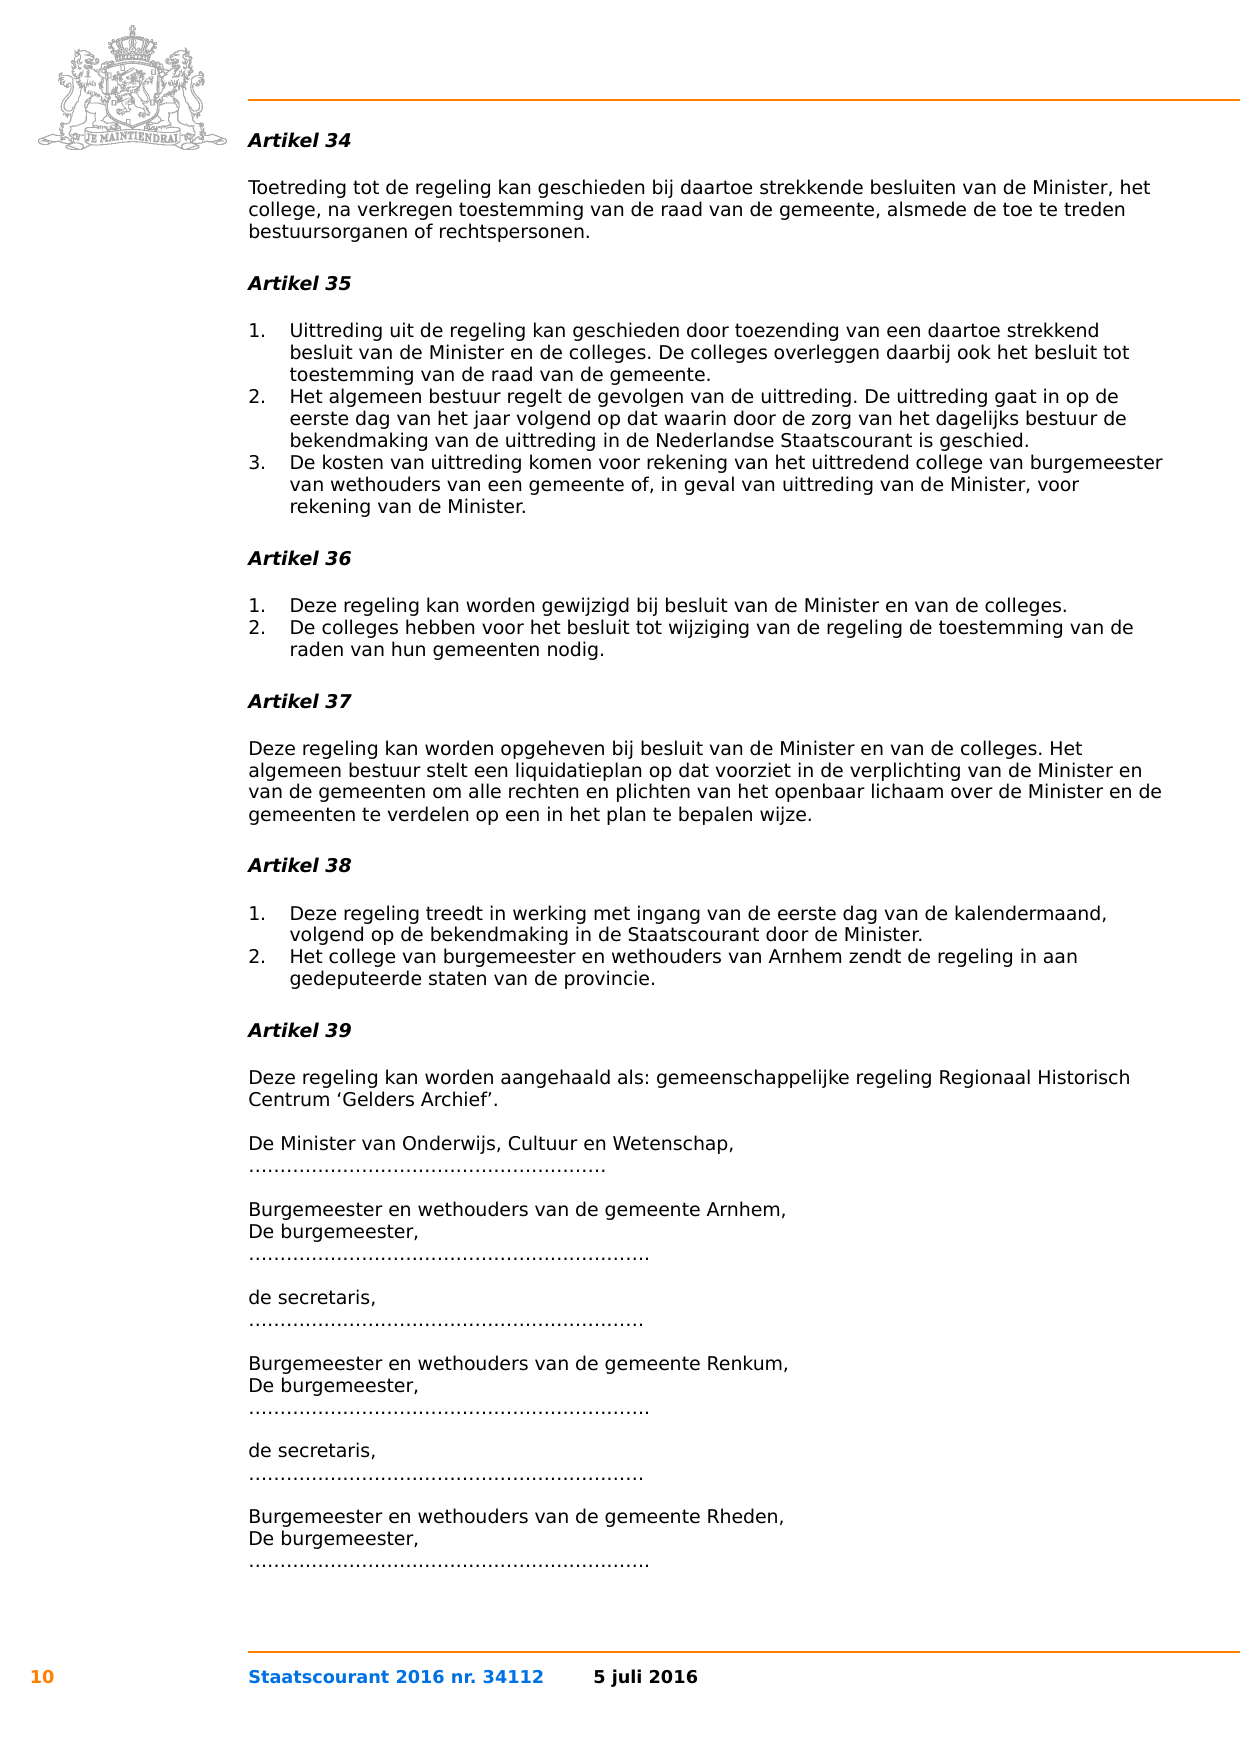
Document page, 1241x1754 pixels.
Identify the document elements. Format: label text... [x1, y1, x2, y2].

subtitle Artikel 39 [248, 1020, 1163, 1042]
text 3. De kosten van uittreding komen voor rekening van het uittredend college van burgemeester van wethouders van een gemeente of, in geval van uittreding van de Minister, voor rekening van de Minister. [248, 452, 1163, 518]
subtitle Artikel 37 [248, 691, 1163, 712]
text 2. De colleges hebben voor het besluit tot wijziging van de regeling de toestemming van de raden van hun gemeenten nodig. [248, 617, 1163, 661]
text De burgemeester, [248, 1528, 1163, 1550]
text ……………………………………………………… [248, 1309, 1163, 1331]
text ………………………………………………………. [248, 1550, 1163, 1572]
text De Minister van Onderwijs, Cultuur en Wetenschap, [248, 1133, 1163, 1155]
text de secretaris, [248, 1440, 1163, 1462]
subtitle Artikel 35 [248, 273, 1163, 295]
text de secretaris, [248, 1287, 1163, 1309]
text Burgemeester en wethouders van de gemeente Arnhem, [248, 1199, 1163, 1221]
text ……………………………………………………… [248, 1462, 1163, 1484]
picture [38, 25, 227, 150]
text 1. Deze regeling treedt in werking met ingang van de eerste dag van de kalendermaand, volgend op de bekendmaking in de Staatscourant door de Minister. [248, 902, 1163, 946]
text De burgemeester, [248, 1221, 1163, 1243]
text Burgemeester en wethouders van de gemeente Rheden, [248, 1506, 1163, 1528]
text 1. Deze regeling kan worden gewijzigd bij besluit van de Minister en van de colleges. [248, 594, 1163, 617]
text ………………………………………………………. [248, 1243, 1163, 1265]
text Deze regeling kan worden aangehaald als: gemeenschappelijke regeling Regionaal Historisch Centrum ‘Gelders Archief’. [248, 1067, 1163, 1111]
subtitle Artikel 34 [248, 130, 1163, 152]
text ………………………………………………… [248, 1155, 1163, 1177]
text 2. Het college van burgemeester en wethouders van Arnhem zendt de regeling in aan gedeputeerde staten van de provincie. [248, 946, 1163, 990]
text 1. Uittreding uit de regeling kan geschieden door toezending van een daartoe strekkend besluit van de Minister en de colleges. De colleges overleggen daarbij ook het besluit tot toestemming van de raad van de gemeente. [248, 320, 1163, 386]
text Toetreding tot de regeling kan geschieden bij daartoe strekkende besluiten van de Minister, het college, na verkregen toestemming van de raad van de gemeente, alsmede de toe te treden bestuursorganen of rechtspersonen. [248, 177, 1163, 243]
text 2. Het algemeen bestuur regelt de gevolgen van de uittreding. De uittreding gaat in op de eerste dag van het jaar volgend op dat waarin door de zorg van het dagelijks bestuur de bekendmaking van de uittreding in de Nederlandse Staatscourant is geschied. [248, 386, 1163, 452]
text Burgemeester en wethouders van de gemeente Renkum, [248, 1353, 1163, 1374]
text ………………………………………………………. [248, 1397, 1163, 1418]
text Deze regeling kan worden opgeheven bij besluit van de Minister en van de colleges. Het algemeen bestuur stelt een liquidatieplan op dat voorziet in de verplichting van de Minister en van de gemeenten om alle rechten en plichten van het openbaar lichaam over de Minister en de gemeenten te verdelen op een in het plan te bepalen wijze. [248, 737, 1163, 825]
text De burgemeester, [248, 1374, 1163, 1397]
subtitle Artikel 38 [248, 855, 1163, 877]
subtitle Artikel 36 [248, 548, 1163, 569]
